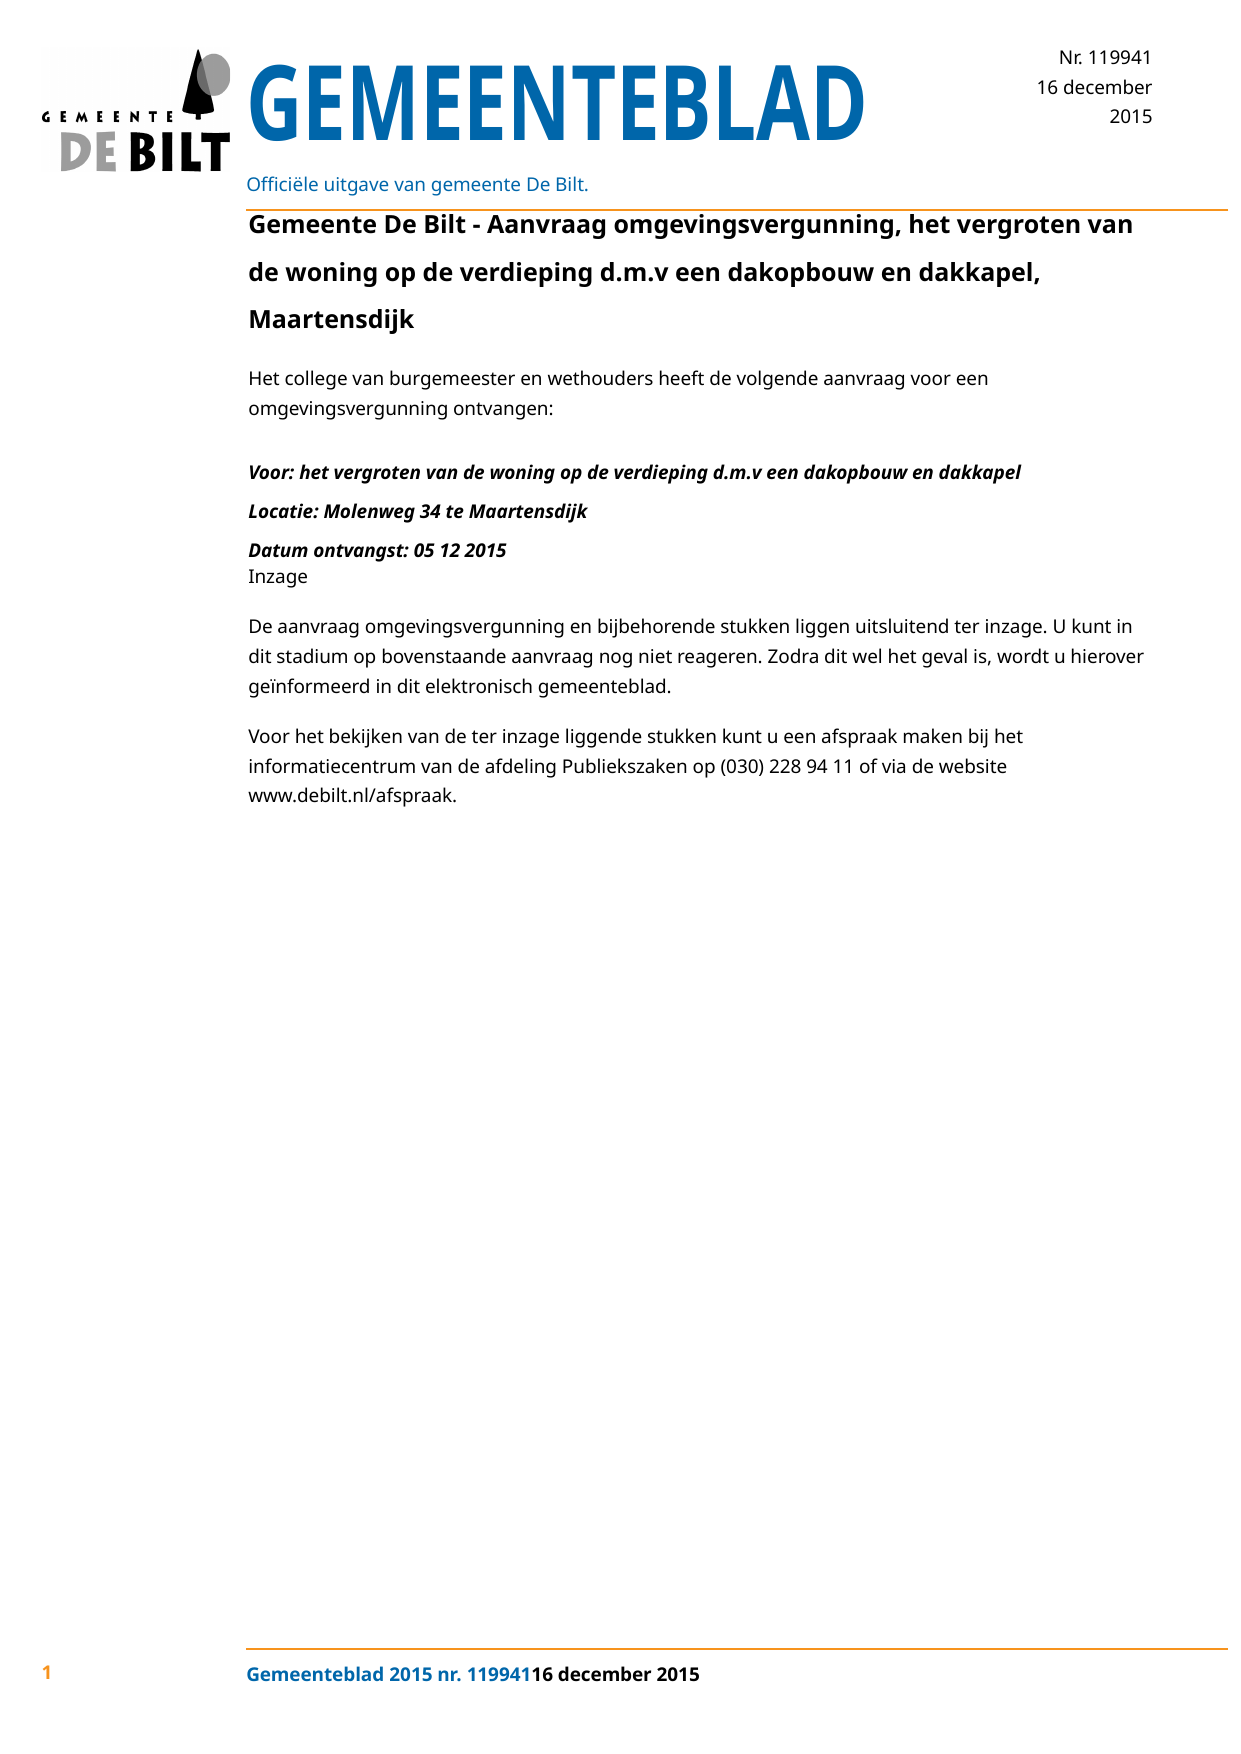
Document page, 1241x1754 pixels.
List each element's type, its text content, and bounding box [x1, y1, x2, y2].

text Het college van burgemeester en wethouders heeft de volgende aanvraag voor een omgevingsvergunning ontvangen: [248, 366, 1152, 421]
text De aanvraag omgevingsvergunning en bijbehorende stukken liggen uitsluitend ter inzage. U kunt in dit stadium op bovenstaande aanvraag nog niet reageren. Zodra dit wel het geval is, wordt u hierover geïnformeerd in dit elektronisch gemeenteblad. [248, 614, 1152, 699]
text Datum ontvangst: 05 12 2015 [248, 538, 1152, 563]
text Locatie: Molenweg 34 te Maartensdijk [248, 498, 1152, 524]
picture [41, 47, 231, 172]
text Voor: het vergroten van de woning op de verdieping d.m.v een dakopbouw en dakkapel [248, 459, 1152, 485]
text Inzage [248, 563, 1152, 589]
text Voor het bekijken van de ter inzage liggende stukken kunt u een afspraak maken bij het informatiecentrum van de afdeling Publiekszaken op (030) 228 94 11 of via de website www.debilt.nl/afspraak. [248, 723, 1152, 808]
text Gemeente De Bilt - Aanvraag omgevingsvergunning, het vergroten van de woning op de verdieping d.m.v een dakopbouw en dakkapel, Maartensdijk [248, 211, 1152, 336]
